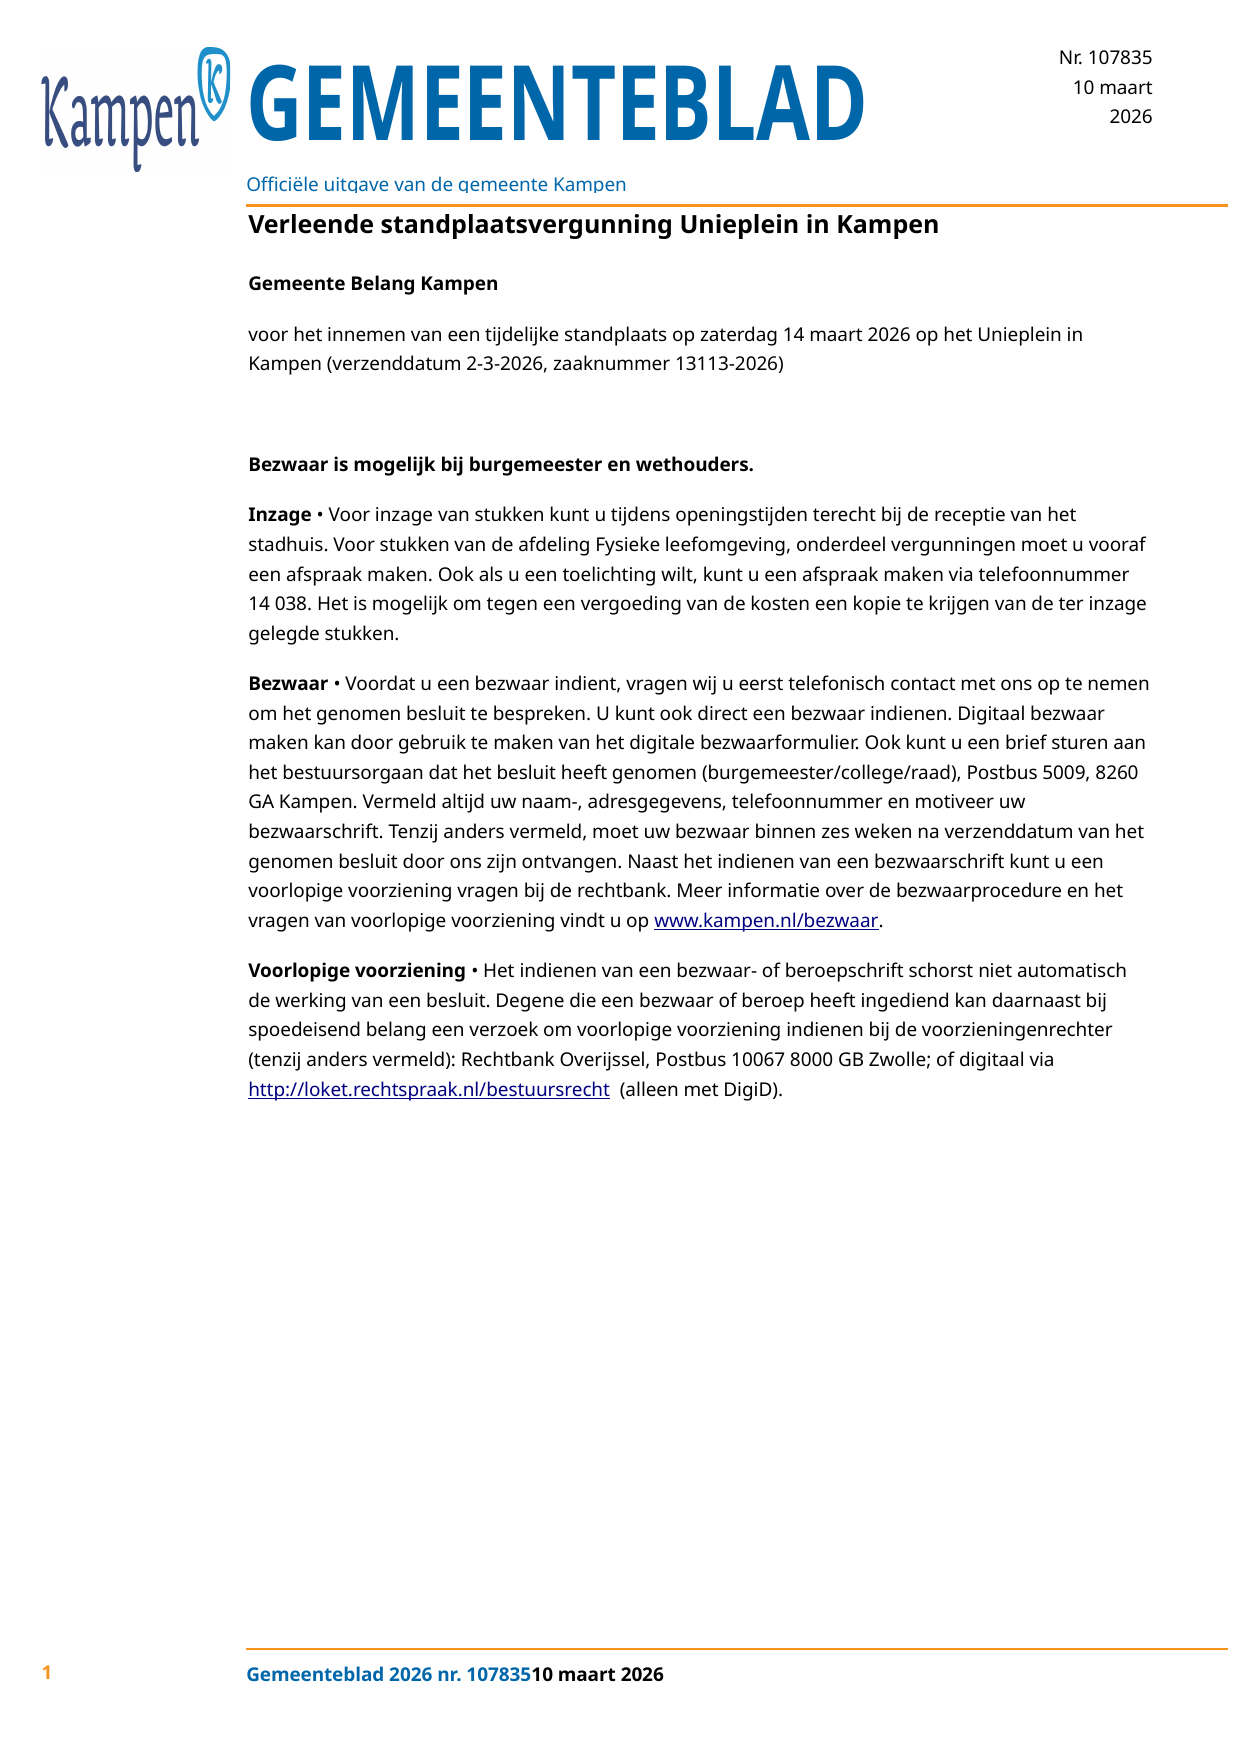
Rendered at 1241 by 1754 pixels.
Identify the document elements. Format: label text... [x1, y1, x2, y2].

picture [41, 47, 231, 172]
text Gemeente Belang Kampen [248, 270, 1152, 296]
text Voorlopige voorziening • Het indienen van een bezwaar- of beroepschrift schorst niet automatisch de werking van een besluit. Degene die een bezwaar of beroep heeft ingediend kan daarnaast bij spoedeisend belang een verzoek om voorlopige voorziening indienen bij de voorzieningenrechter (tenzij anders vermeld): Rechtbank Overijssel, Postbus 10067 8000 GB Zwolle; of digitaal via http://loket.rechtspraak.nl/bestuursrecht (alleen met DigiD). [248, 957, 1152, 1101]
text voor het innemen van een tijdelijke standplaats op zaterdag 14 maart 2026 op het Unieplein in Kampen (verzenddatum 2-3-2026, zaaknummer 13113-2026) [248, 321, 1152, 376]
text Bezwaar • Voordat u een bezwaar indient, vragen wij u eerst telefonisch contact met ons op te nemen om het genomen besluit te bespreken. U kunt ook direct een bezwaar indienen. Digitaal bezwaar maken kan door gebruik te maken van het digitale bezwaarformulier. Ook kunt u een brief sturen aan het bestuursorgaan dat het besluit heeft genomen (burgemeester/college/raad), Postbus 5009, 8260 GA Kampen. Vermeld altijd uw naam-, adresgegevens, telefoonnummer en motiveer uw bezwaarschrift. Tenzij anders vermeld, moet uw bezwaar binnen zes weken na verzenddatum van het genomen besluit door ons zijn ontvangen. Naast het indienen van een bezwaarschrift kunt u een voorlopige voorziening vragen bij de rechtbank. Meer informatie over de bezwaarprocedure en het vragen van voorlopige voorziening vindt u op www.kampen.nl/bezwaar. [248, 670, 1152, 933]
text Bezwaar is mogelijk bij burgemeester en wethouders. [248, 451, 1152, 477]
text Inzage • Voor inzage van stukken kunt u tijdens openingstijden terecht bij de receptie van het stadhuis. Voor stukken van de afdeling Fysieke leefomgeving, onderdeel vergunningen moet u vooraf een afspraak maken. Ook als u een toelichting wilt, kunt u een afspraak maken via telefoonnummer 14 038. Het is mogelijk om tegen een vergoeding van de kosten een kopie te krijgen van de ter inzage gelegde stukken. [248, 502, 1152, 646]
text Verleende standplaatsvergunning Unieplein in Kampen [248, 207, 1152, 241]
